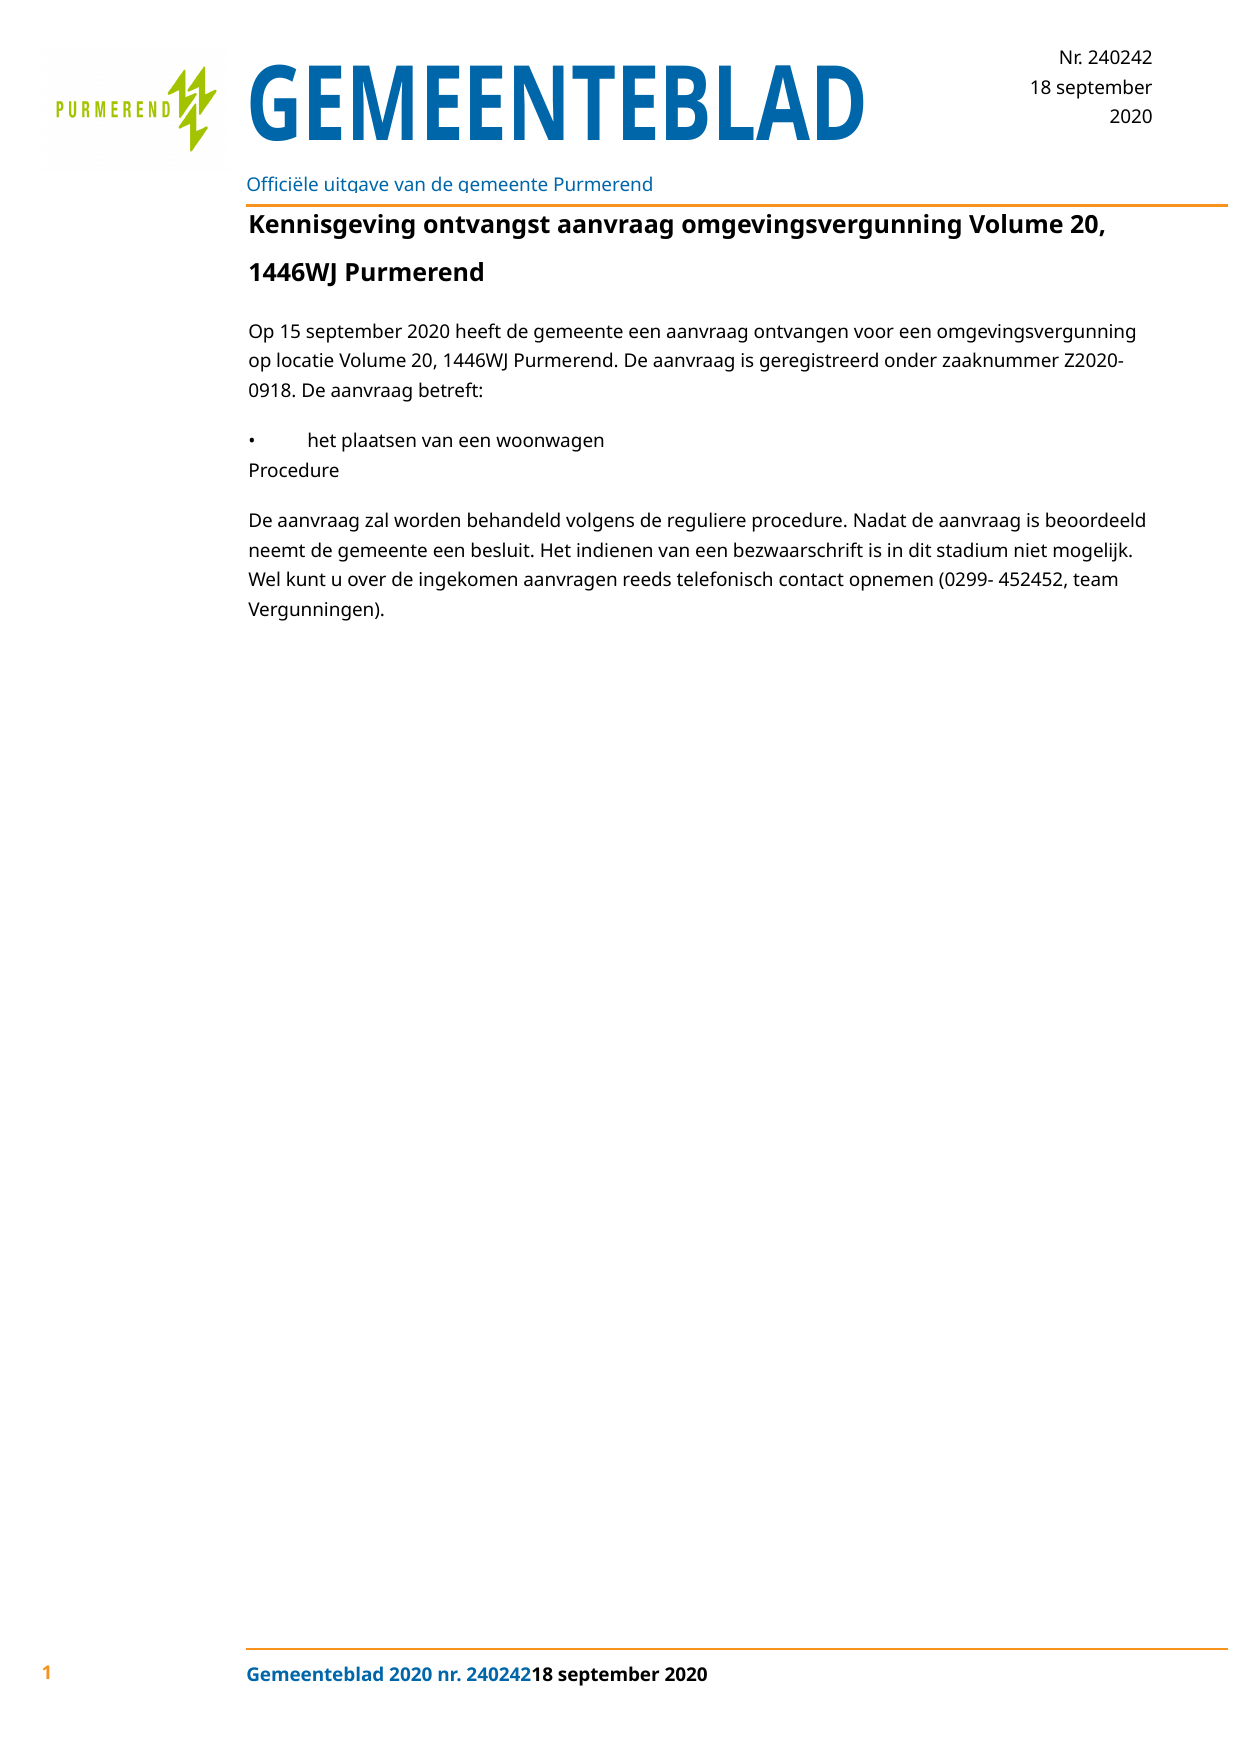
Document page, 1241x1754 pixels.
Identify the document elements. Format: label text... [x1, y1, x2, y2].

text Op 15 september 2020 heeft de gemeente een aanvraag ontvangen voor een omgevingsvergunning op locatie Volume 20, 1446WJ Purmerend. De aanvraag is geregistreerd onder zaaknummer Z2020-0918. De aanvraag betreft: [248, 318, 1152, 403]
text Procedure [248, 457, 1152, 483]
picture [41, 47, 231, 172]
text Kennisgeving ontvangst aanvraag omgevingsvergunning Volume 20, 1446WJ Purmerend [248, 207, 1152, 288]
list het plaatsen van een woonwagen [248, 427, 1152, 453]
text De aanvraag zal worden behandeld volgens de reguliere procedure. Nadat de aanvraag is beoordeeld neemt de gemeente een besluit. Het indienen van een bezwaarschrift is in dit stadium niet mogelijk. Wel kunt u over de ingekomen aanvragen reeds telefonisch contact opnemen (0299- 452452, team Vergunningen). [248, 507, 1152, 622]
